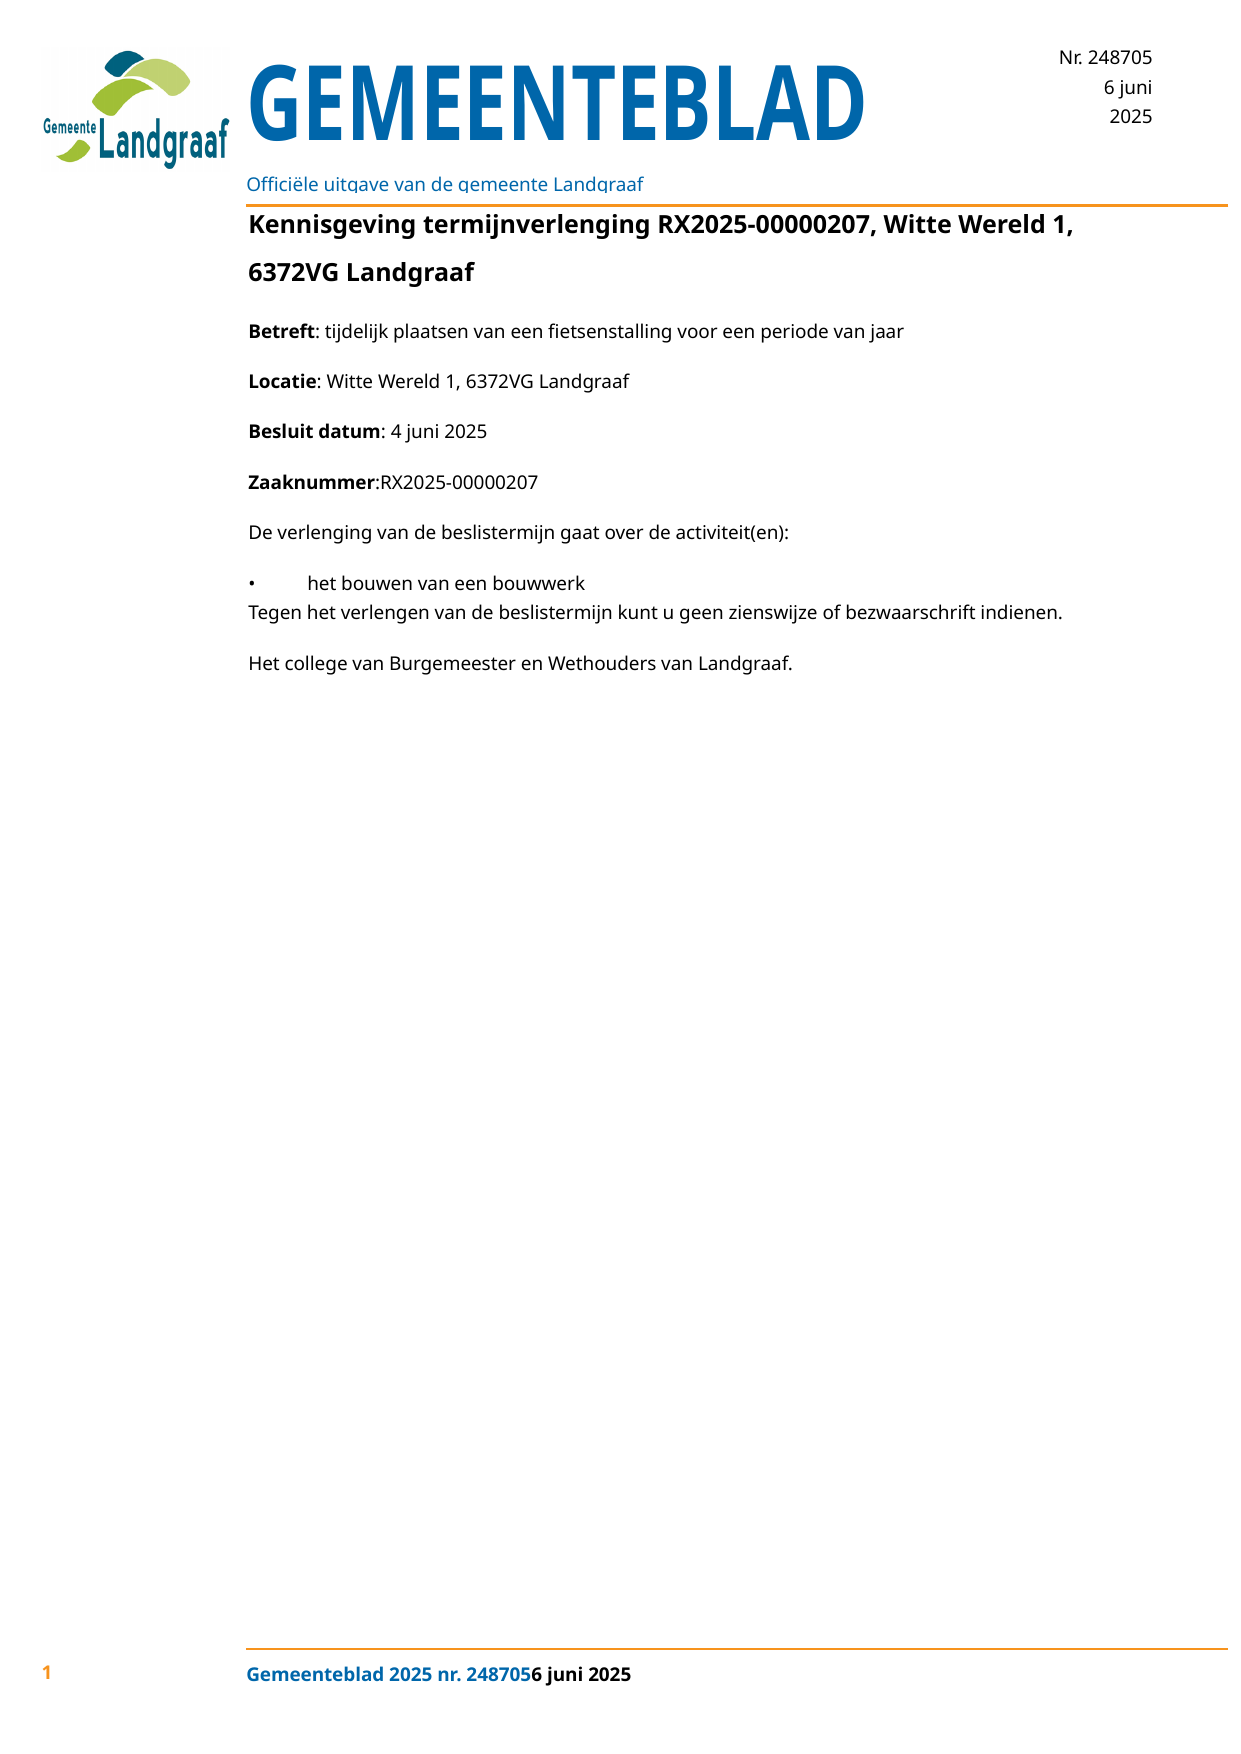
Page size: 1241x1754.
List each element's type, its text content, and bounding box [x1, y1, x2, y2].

text Besluit datum: 4 juni 2025 [248, 419, 1152, 444]
picture [41, 47, 231, 172]
text Betreft: tijdelijk plaatsen van een fietsenstalling voor een periode van jaar [248, 318, 1152, 344]
text Locatie: Witte Wereld 1, 6372VG Landgraaf [248, 368, 1152, 394]
text Het college van Burgemeester en Wethouders van Landgraaf. [248, 650, 1152, 676]
text Kennisgeving termijnverlenging RX2025-00000207, Witte Wereld 1, 6372VG Landgraaf [248, 207, 1152, 288]
text Tegen het verlengen van de beslistermijn kunt u geen zienswijze of bezwaarschrift indienen. [248, 599, 1152, 625]
text De verlenging van de beslistermijn gaat over de activiteit(en): [248, 519, 1152, 545]
list het bouwen van een bouwwerk [248, 570, 1152, 596]
text Zaaknummer:RX2025-00000207 [248, 469, 1152, 495]
